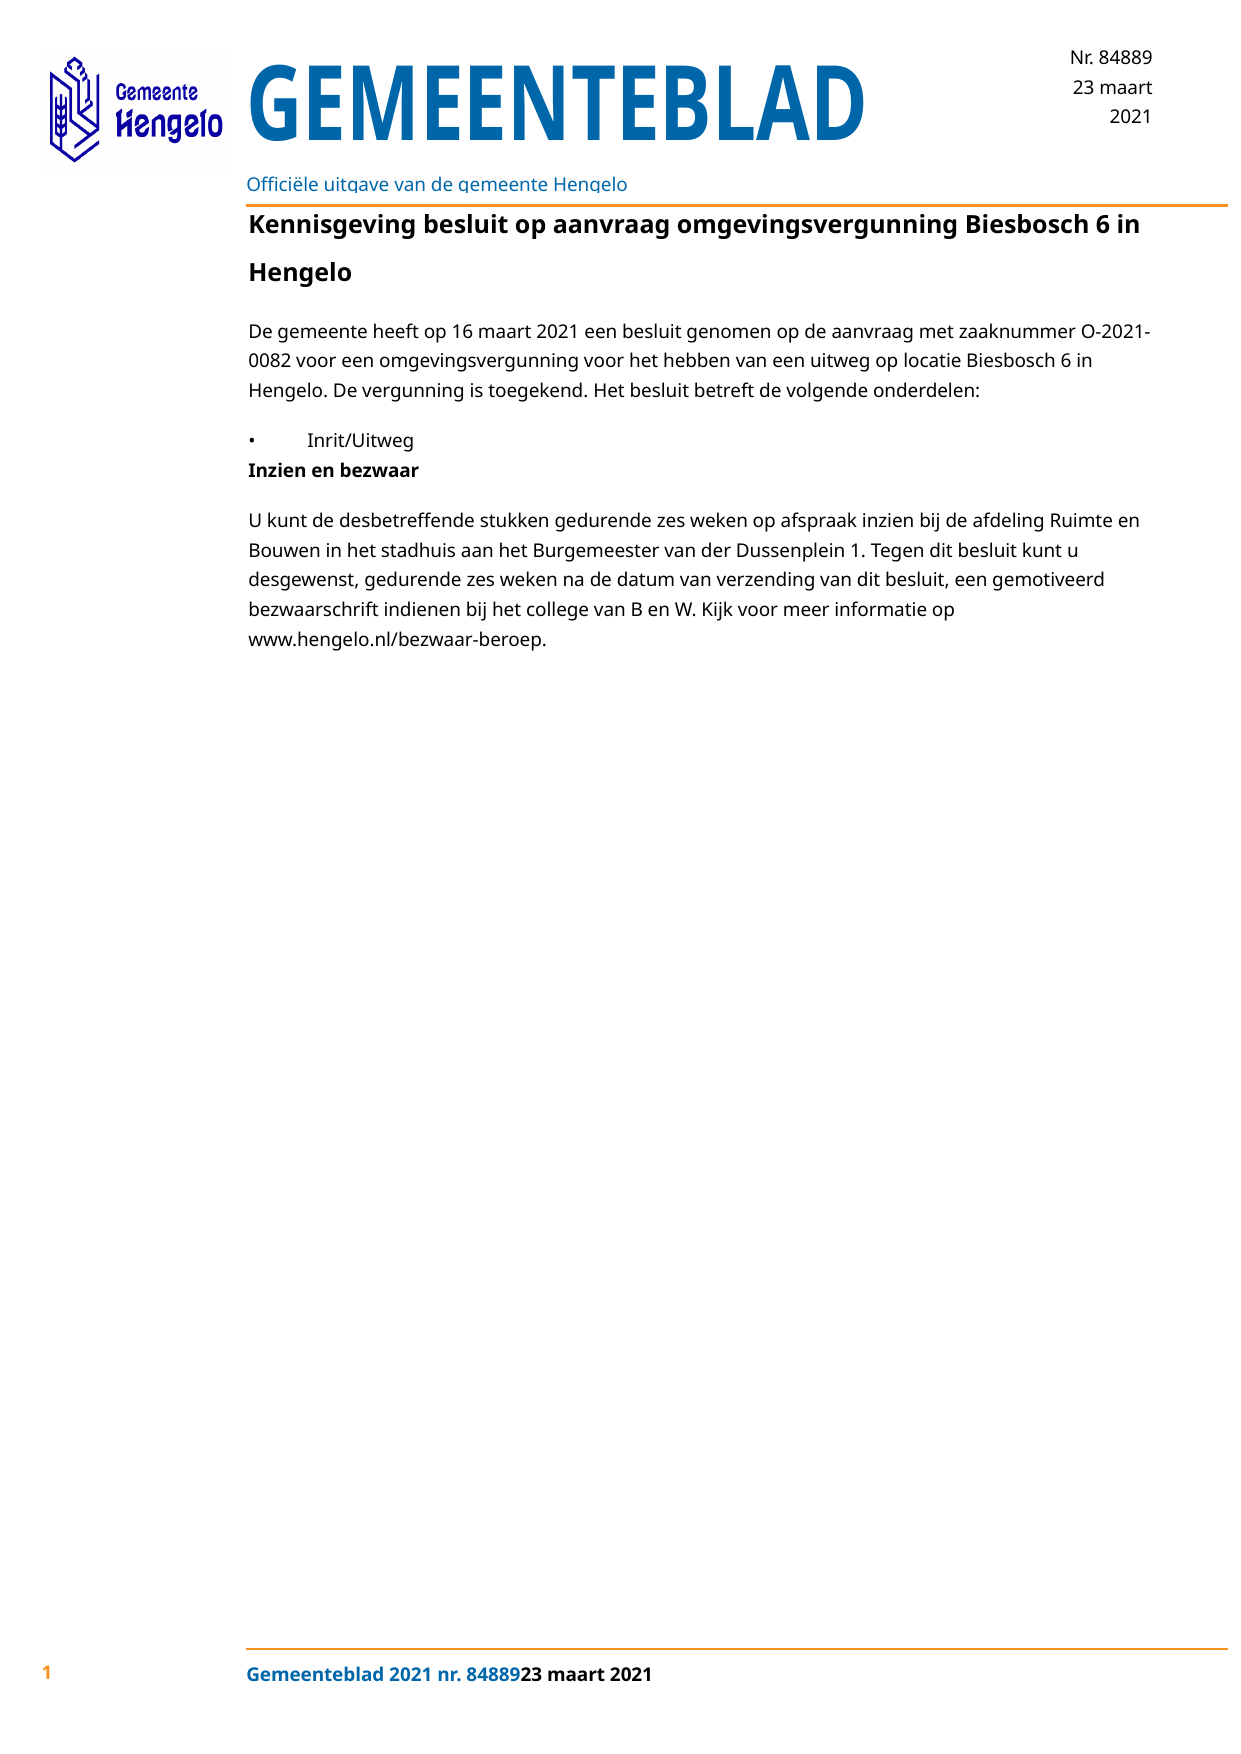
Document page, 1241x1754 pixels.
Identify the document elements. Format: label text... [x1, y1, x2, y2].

list Inrit/Uitweg [248, 427, 1152, 453]
text U kunt de desbetreffende stukken gedurende zes weken op afspraak inzien bij de afdeling Ruimte en Bouwen in het stadhuis aan het Burgemeester van der Dussenplein 1. Tegen dit besluit kunt u desgewenst, gedurende zes weken na de datum van verzending van dit besluit, een gemotiveerd bezwaarschrift indienen bij het college van B en W. Kijk voor meer informatie op www.hengelo.nl/bezwaar-beroep. [248, 507, 1152, 652]
text De gemeente heeft op 16 maart 2021 een besluit genomen op de aanvraag met zaaknummer O-2021-0082 voor een omgevingsvergunning voor het hebben van een uitweg op locatie Biesbosch 6 in Hengelo. De vergunning is toegekend. Het besluit betreft de volgende onderdelen: [248, 318, 1152, 403]
text Kennisgeving besluit op aanvraag omgevingsvergunning Biesbosch 6 in Hengelo [248, 207, 1152, 288]
text Inzien en bezwaar [248, 457, 1152, 483]
picture [41, 47, 231, 172]
